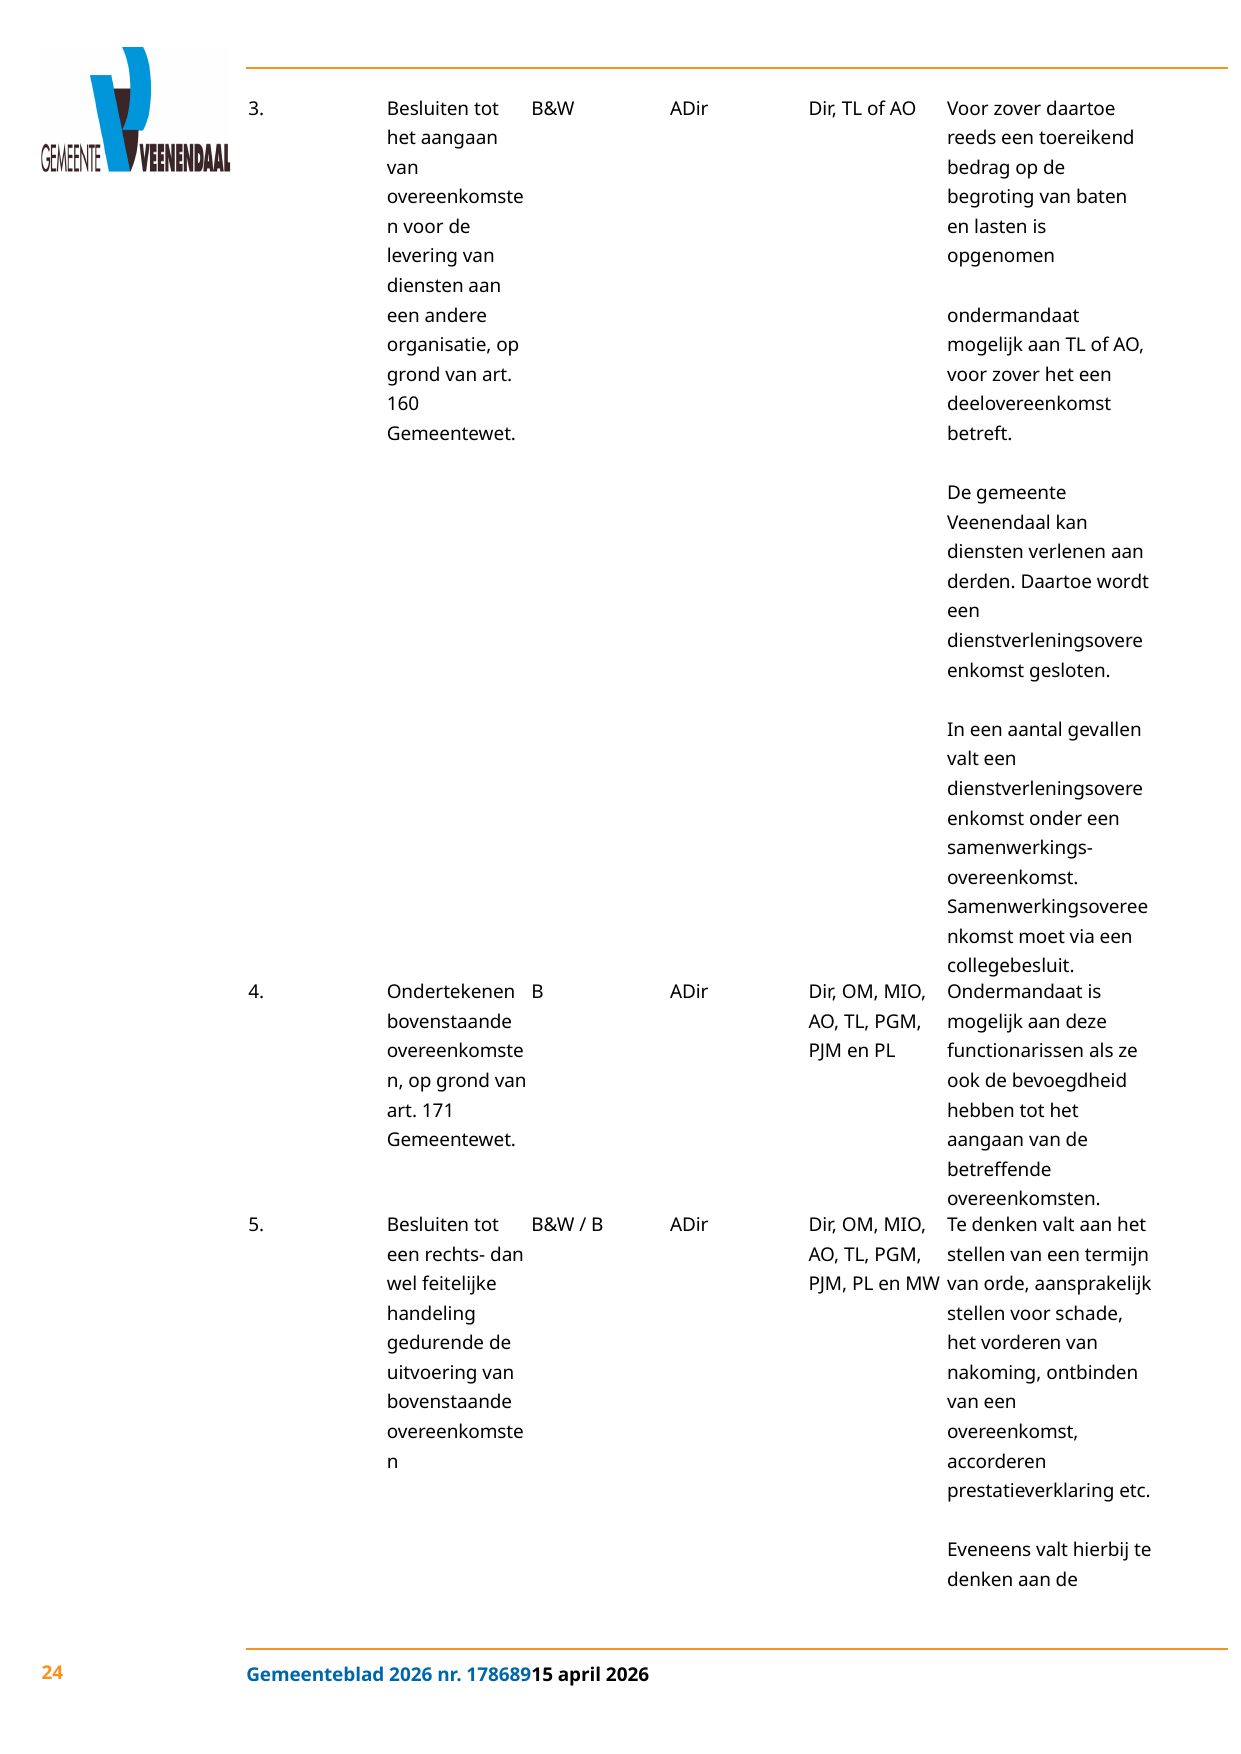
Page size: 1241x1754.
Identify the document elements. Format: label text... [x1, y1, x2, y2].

picture [123, 47, 231, 172]
table_cell Besluiten tot een rechts- dan wel feitelijke handeling gedurende de uitvoering van bovenstaande overeenkomsten [387, 1211, 531, 1592]
table_cell ADir [670, 979, 808, 1211]
table_cell B [531, 979, 670, 1211]
table_cell Dir, OM, MIO, AO, TL, PGM, PJM en PL [808, 979, 947, 1211]
table_cell Te denken valt aan het stellen van een termijn van orde, aansprakelijk stellen voor schade, het vorderen van nakoming, ontbinden van een overeenkomst, accorderen prestatieverklaring etc. Eveneens valt hierbij te denken aan de [947, 1211, 1152, 1592]
table_cell 5. [248, 1211, 387, 1592]
table_cell Dir, OM, MIO, AO, TL, PGM, PJM, PL en MW [808, 1211, 947, 1592]
table_cell Voor zover daartoe reeds een toereikend bedrag op de begroting van baten en lasten is opgenomen ondermandaat mogelijk aan TL of AO, voor zover het een deelovereenkomst betreft. De gemeente Veenendaal kan diensten verlenen aan derden. Daartoe wordt een dienstverleningsovereenkomst gesloten. In een aantal gevallen valt een dienstverleningsovereenkomst onder een samenwerkings-overeenkomst. Samenwerkingsovereenkomst moet via een collegebesluit. [947, 95, 1152, 978]
table_cell Dir, TL of AO [808, 95, 947, 978]
table_cell Besluiten tot het aangaan van overeenkomsten voor de levering van diensten aan een andere organisatie, op grond van art. 160 Gemeentewet. [387, 95, 531, 978]
table_cell Ondermandaat is mogelijk aan deze functionarissen als ze ook de bevoegdheid hebben tot het aangaan van de betreffende overeenkomsten. [947, 979, 1152, 1211]
picture [41, 47, 130, 172]
table_cell B&W / B [531, 1211, 670, 1592]
table_cell 4. [248, 979, 387, 1211]
table_cell B&W [531, 95, 670, 978]
table_cell Ondertekenen bovenstaande overeenkomsten, op grond van art. 171 Gemeentewet. [387, 979, 531, 1211]
table_cell ADir [670, 1211, 808, 1592]
table_cell 3. [248, 95, 387, 978]
table_cell ADir [670, 95, 808, 978]
